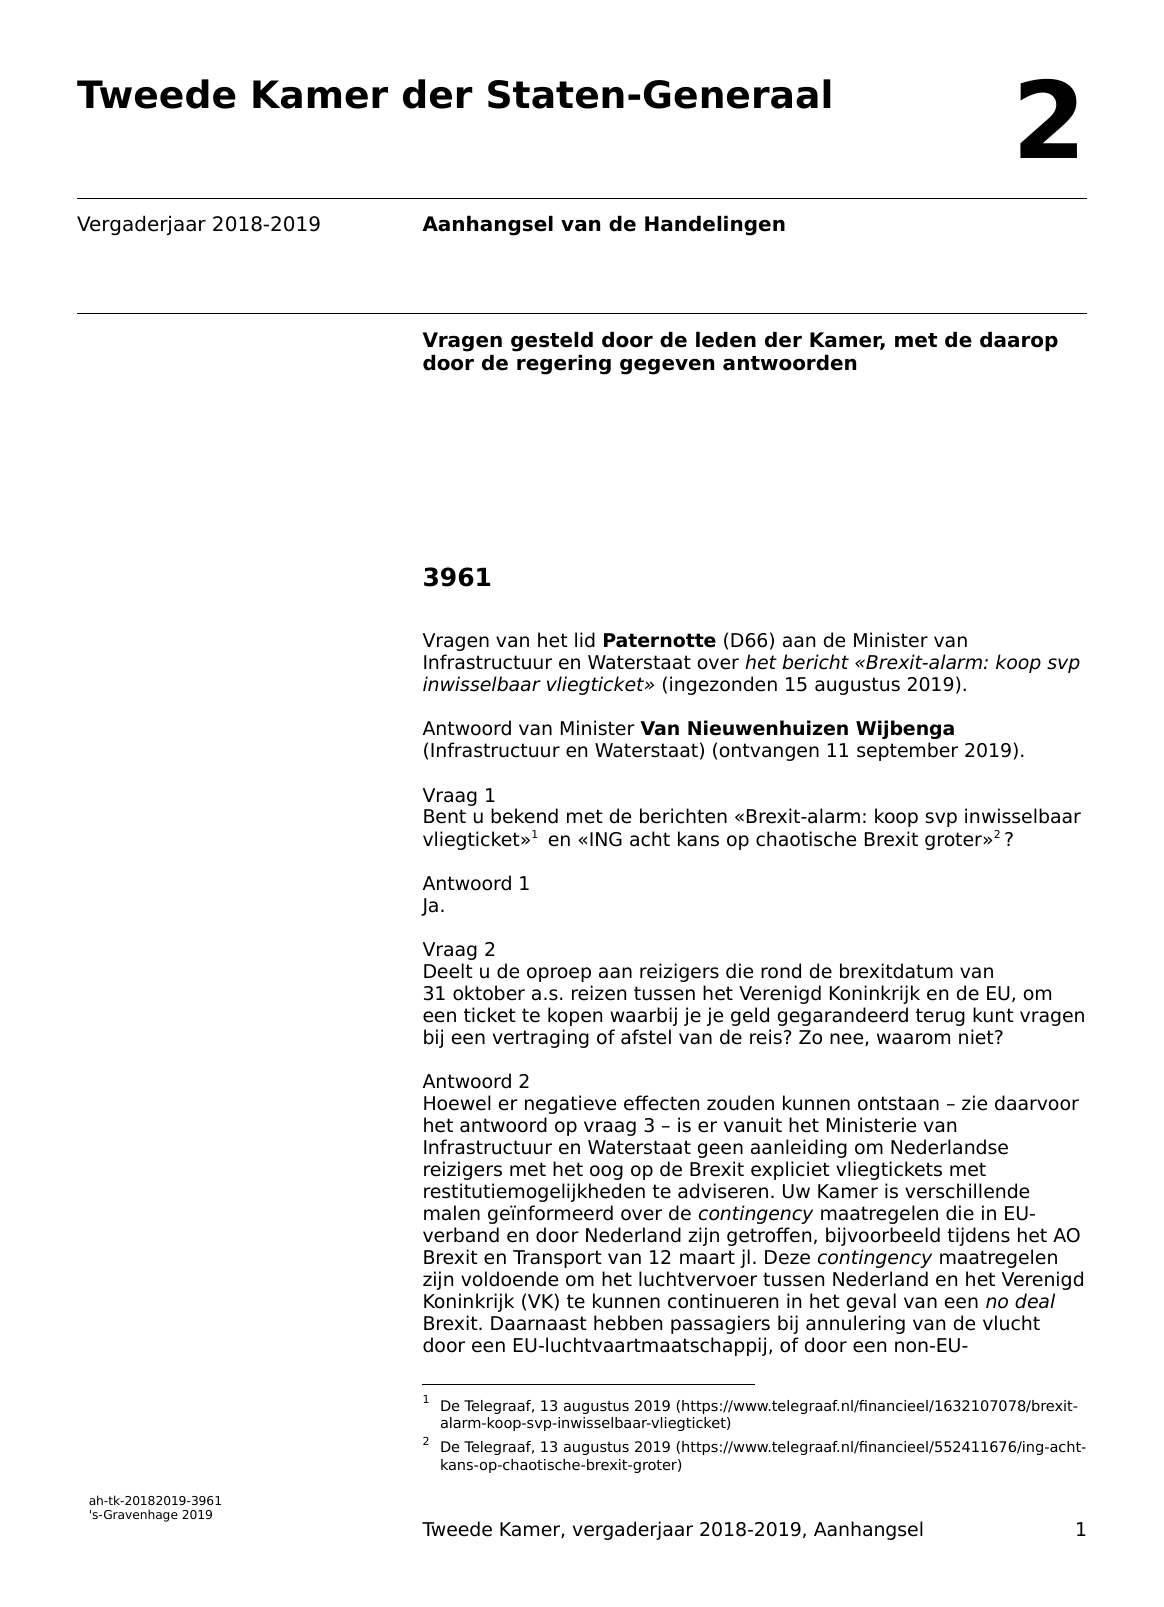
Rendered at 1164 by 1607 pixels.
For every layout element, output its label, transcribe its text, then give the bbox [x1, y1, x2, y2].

table_header 2 [886, 59, 1087, 198]
table_cell Vergaderjaar 2018-2019 [77, 199, 422, 313]
text Antwoord van Minister Van Nieuwenhuizen Wijbenga (Infrastructuur en Waterstaat) (ontvangen 11 september 2019). [422, 718, 1087, 762]
text Vragen van het lid Paternotte (D66) aan de Minister van Infrastructuur en Waterstaat over het bericht «Brexit-alarm: koop svp inwisselbaar vliegticket» (ingezonden 15 augustus 2019). [422, 630, 1087, 696]
text Vraag 2 [422, 939, 1087, 961]
text 3961 [422, 563, 1087, 592]
table_header Tweede Kamer der Staten-Generaal [77, 59, 886, 198]
text De Telegraaf, 13 augustus 2019 (https://www.telegraaf.nl/financieel/552411676/ing-acht-kans-op-chaotische-brexit-groter) [422, 1435, 1087, 1474]
text 's-Gravenhage 2019 [88, 1508, 323, 1522]
text Vraag 1 [422, 784, 1087, 806]
table_cell [77, 314, 422, 375]
text Deelt u de oproep aan reizigers die rond de brexitdatum van 31 oktober a.s. reizen tussen het Verenigd Koninkrijk en de EU, om een ticket te kopen waarbij je je geld gegarandeerd terug kunt vragen bij een vertraging of afstel van de reis? Zo nee, waarom niet? [422, 961, 1087, 1049]
table_cell Vragen gesteld door de leden der Kamer, met de daarop door de regering gegeven antwoorden [422, 314, 1087, 375]
text Bent u bekend met de berichten «Brexit-alarm: koop svp inwisselbaar vliegticket» en «ING acht kans op chaotische Brexit groter»? [422, 806, 1087, 850]
text Hoewel er negatieve effecten zouden kunnen ontstaan – zie daarvoor het antwoord op vraag 3 – is er vanuit het Ministerie van Infrastructuur en Waterstaat geen aanleiding om Nederlandse reizigers met het oog op de Brexit expliciet vliegtickets met restitutiemogelijkheden te adviseren. Uw Kamer is verschillende malen geïnformeerd over de contingency maatregelen die in EU-verband en door Nederland zijn getroffen, bijvoorbeeld tijdens het AO Brexit en Transport van 12 maart jl. Deze contingency maatregelen zijn voldoende om het luchtvervoer tussen Nederland en het Verenigd Koninkrijk (VK) te kunnen continueren in het geval van een no deal Brexit. Daarnaast hebben passagiers bij annulering van de vlucht door een EU-luchtvaartmaatschappij, of door een non-EU- [422, 1093, 1087, 1357]
text Antwoord 2 [422, 1071, 1087, 1093]
text De Telegraaf, 13 augustus 2019 (https://www.telegraaf.nl/financieel/1632107078/brexit-alarm-koop-svp-inwisselbaar-vliegticket) [422, 1393, 1087, 1432]
text Antwoord 1 [422, 873, 1087, 894]
text Ja. [422, 894, 1087, 917]
text ah-tk-20182019-3961 [88, 1494, 323, 1508]
table_cell Aanhangsel van de Handelingen [422, 199, 1087, 313]
